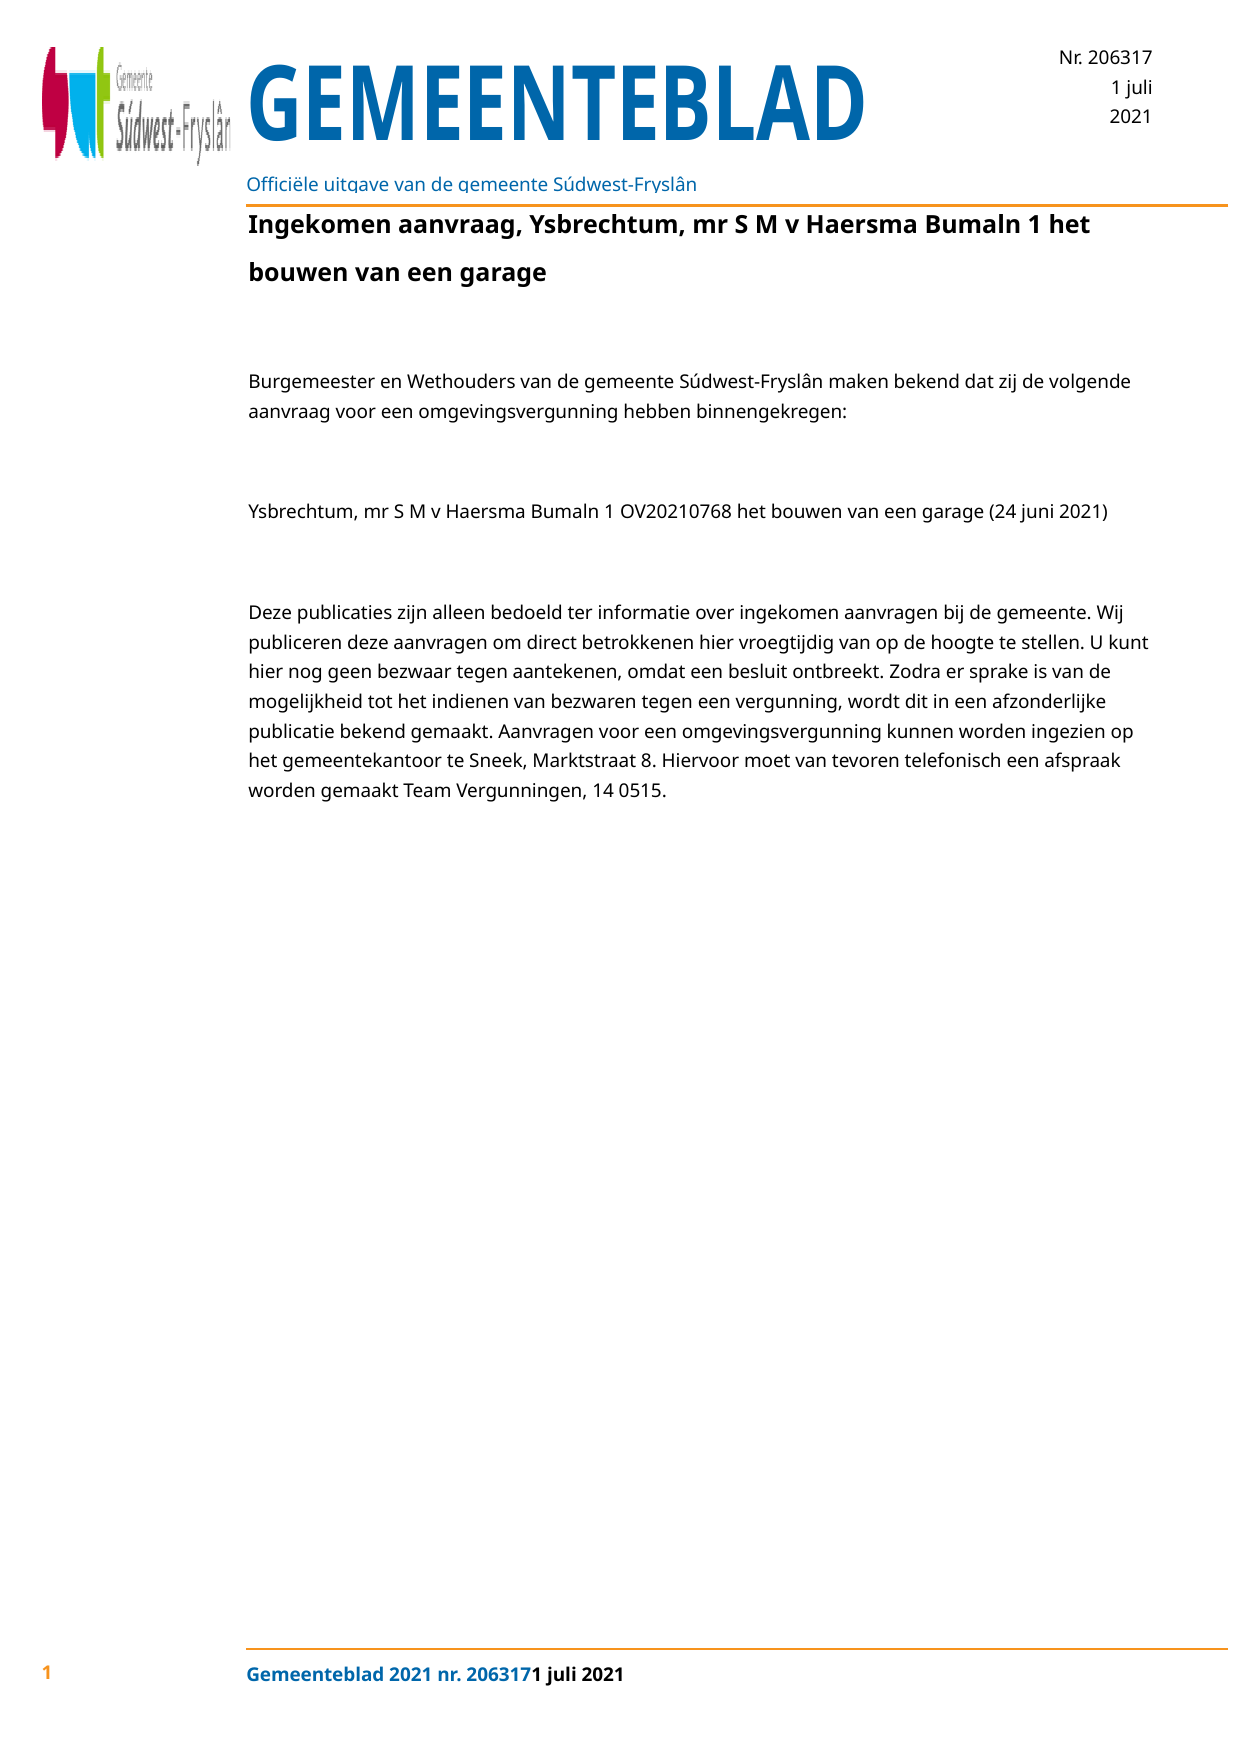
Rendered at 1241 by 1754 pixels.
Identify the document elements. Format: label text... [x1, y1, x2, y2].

picture [41, 47, 231, 172]
text Deze publicaties zijn alleen bedoeld ter informatie over ingekomen aanvragen bij de gemeente. Wij publiceren deze aanvragen om direct betrokkenen hier vroegtijdig van op de hoogte te stellen. U kunt hier nog geen bezwaar tegen aantekenen, omdat een besluit ontbreekt. Zodra er sprake is van de mogelijkheid tot het indienen van bezwaren tegen een vergunning, wordt dit in een afzonderlijke publicatie bekend gemaakt. Aanvragen voor een omgevingsvergunning kunnen worden ingezien op het gemeentekantoor te Sneek, Marktstraat 8. Hiervoor moet van tevoren telefonisch een afspraak worden gemaakt Team Vergunningen, 14 0515. [248, 599, 1152, 803]
text Ysbrechtum, mr S M v Haersma Bumaln 1 OV20210768 het bouwen van een garage (24 juni 2021) [248, 499, 1152, 524]
text Burgemeester en Wethouders van de gemeente Súdwest-Fryslân maken bekend dat zij de volgende aanvraag voor een omgevingsvergunning hebben binnengekregen: [248, 368, 1152, 424]
text Ingekomen aanvraag, Ysbrechtum, mr S M v Haersma Bumaln 1 het bouwen van een garage [248, 207, 1152, 288]
